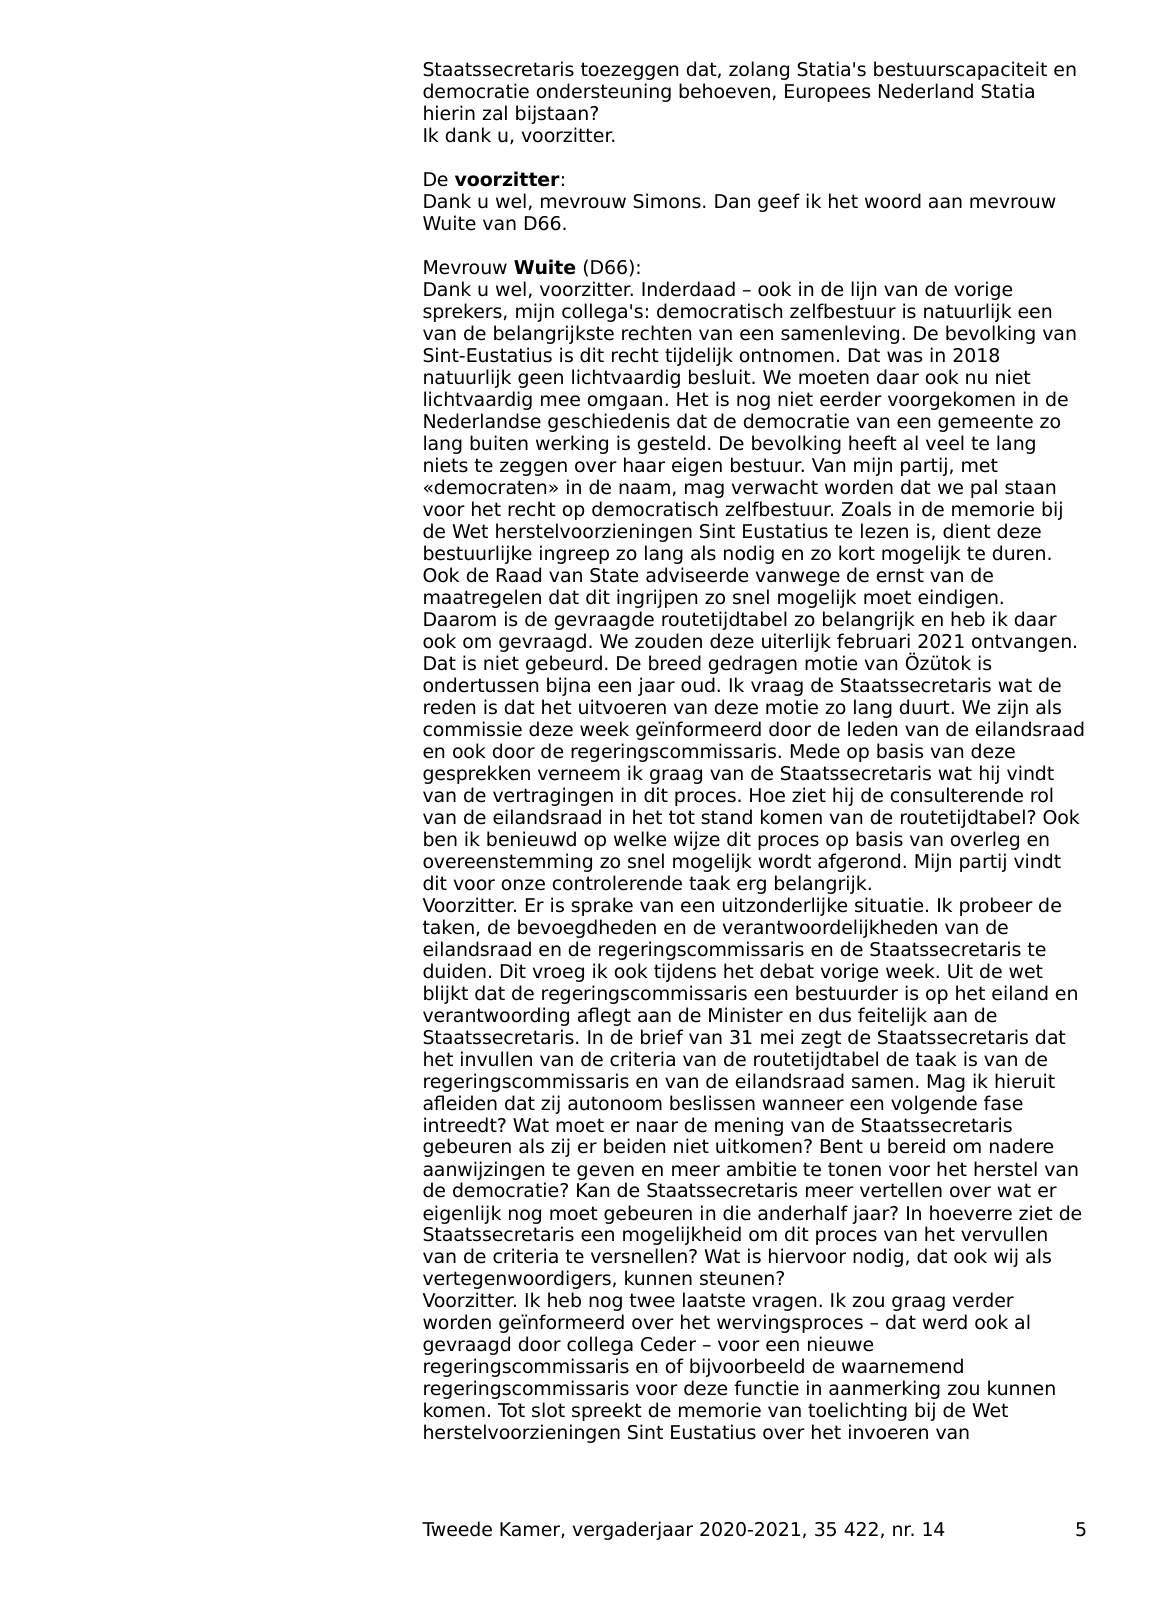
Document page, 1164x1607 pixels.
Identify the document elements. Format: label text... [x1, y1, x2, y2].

text Mevrouw Wuite (D66): [422, 257, 1087, 279]
text Dank u wel, voorzitter. Inderdaad – ook in de lijn van de vorige sprekers, mijn collega's: democratisch zelfbestuur is natuurlijk een van de belangrijkste rechten van een samenleving. De bevolking van Sint-Eustatius is dit recht tijdelijk ontnomen. Dat was in 2018 natuurlijk geen lichtvaardig besluit. We moeten daar ook nu niet lichtvaardig mee omgaan. Het is nog niet eerder voorgekomen in de Nederlandse geschiedenis dat de democratie van een gemeente zo lang buiten werking is gesteld. De bevolking heeft al veel te lang niets te zeggen over haar eigen bestuur. Van mijn partij, met «democraten» in de naam, mag verwacht worden dat we pal staan voor het recht op democratisch zelfbestuur. Zoals in de memorie bij de Wet herstelvoorzieningen Sint Eustatius te lezen is, dient deze bestuurlijke ingreep zo lang als nodig en zo kort mogelijk te duren. Ook de Raad van State adviseerde vanwege de ernst van de maatregelen dat dit ingrijpen zo snel mogelijk moet eindigen. [422, 279, 1087, 609]
text Voorzitter. Ik heb nog twee laatste vragen. Ik zou graag verder worden geïnformeerd over het wervingsproces – dat werd ook al gevraagd door collega Ceder – voor een nieuwe regeringscommissaris en of bijvoorbeeld de waarnemend regeringscommissaris voor deze functie in aanmerking zou kunnen komen. Tot slot spreekt de memorie van toelichting bij de Wet herstelvoorzieningen Sint Eustatius over het invoeren van [422, 1290, 1087, 1444]
text Dank u wel, mevrouw Simons. Dan geef ik het woord aan mevrouw Wuite van D66. [422, 191, 1087, 235]
text Ik dank u, voorzitter. [422, 125, 1087, 147]
text Daarom is de gevraagde routetijdtabel zo belangrijk en heb ik daar ook om gevraagd. We zouden deze uiterlijk februari 2021 ontvangen. Dat is niet gebeurd. De breed gedragen motie van Özütok is ondertussen bijna een jaar oud. Ik vraag de Staatssecretaris wat de reden is dat het uitvoeren van deze motie zo lang duurt. We zijn als commissie deze week geïnformeerd door de leden van de eilandsraad en ook door de regeringscommissaris. Mede op basis van deze gesprekken verneem ik graag van de Staatssecretaris wat hij vindt van de vertragingen in dit proces. Hoe ziet hij de consulterende rol van de eilandsraad in het tot stand komen van de routetijdtabel? Ook ben ik benieuwd op welke wijze dit proces op basis van overleg en overeenstemming zo snel mogelijk wordt afgerond. Mijn partij vindt dit voor onze controlerende taak erg belangrijk. [422, 609, 1087, 895]
text De voorzitter: [422, 169, 1087, 191]
text Staatssecretaris toezeggen dat, zolang Statia's bestuurscapaciteit en democratie ondersteuning behoeven, Europees Nederland Statia hierin zal bijstaan? [422, 59, 1087, 125]
text Voorzitter. Er is sprake van een uitzonderlijke situatie. Ik probeer de taken, de bevoegdheden en de verantwoordelijkheden van de eilandsraad en de regeringscommissaris en de Staatssecretaris te duiden. Dit vroeg ik ook tijdens het debat vorige week. Uit de wet blijkt dat de regeringscommissaris een bestuurder is op het eiland en verantwoording aflegt aan de Minister en dus feitelijk aan de Staatssecretaris. In de brief van 31 mei zegt de Staatssecretaris dat het invullen van de criteria van de routetijdtabel de taak is van de regeringscommissaris en van de eilandsraad samen. Mag ik hieruit afleiden dat zij autonoom beslissen wanneer een volgende fase intreedt? Wat moet er naar de mening van de Staatssecretaris gebeuren als zij er beiden niet uitkomen? Bent u bereid om nadere aanwijzingen te geven en meer ambitie te tonen voor het herstel van de democratie? Kan de Staatssecretaris meer vertellen over wat er eigenlijk nog moet gebeuren in die anderhalf jaar? In hoeverre ziet de Staatssecretaris een mogelijkheid om dit proces van het vervullen van de criteria te versnellen? Wat is hiervoor nodig, dat ook wij als vertegenwoordigers, kunnen steunen? [422, 895, 1087, 1290]
